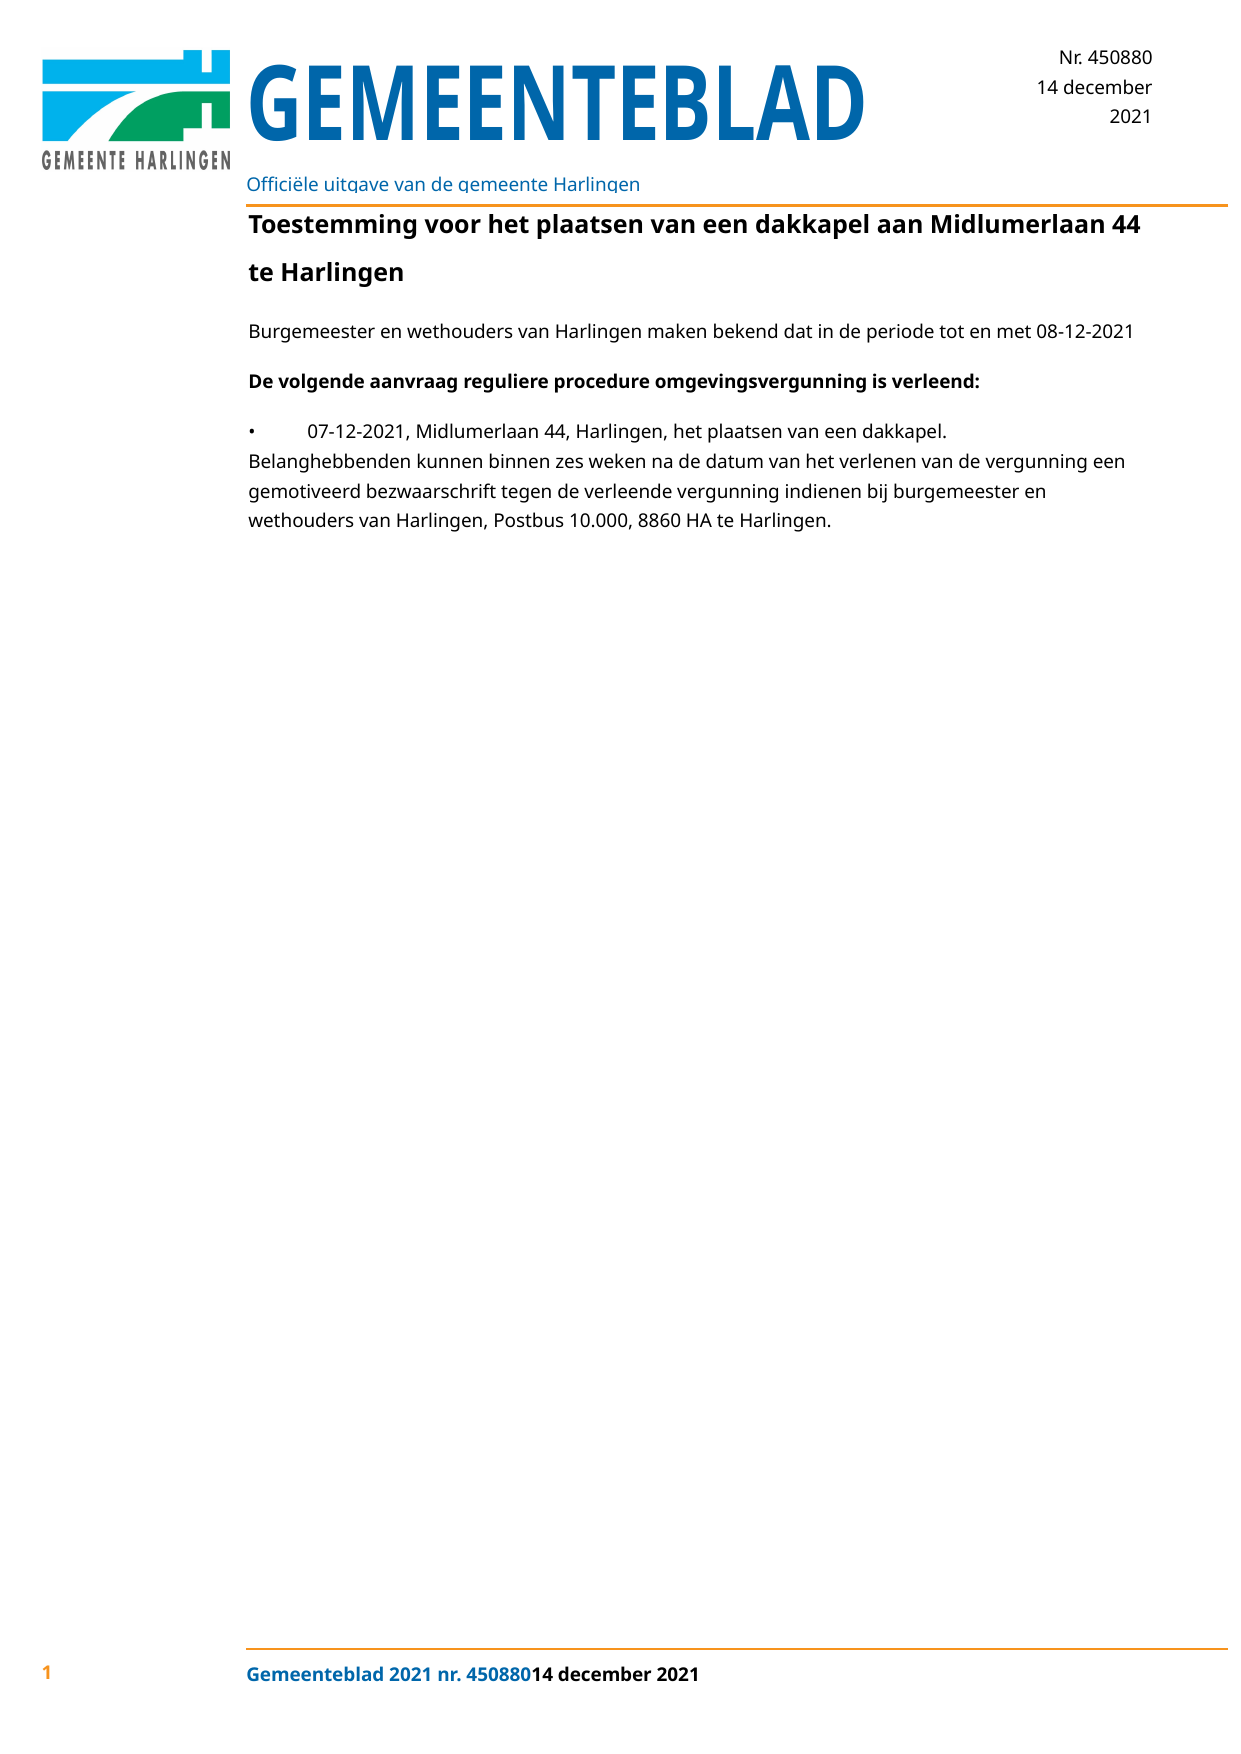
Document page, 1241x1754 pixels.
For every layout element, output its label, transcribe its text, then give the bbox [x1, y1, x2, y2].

text Belanghebbenden kunnen binnen zes weken na de datum van het verlenen van de vergunning een gemotiveerd bezwaarschrift tegen de verleende vergunning indienen bij burgemeester en wethouders van Harlingen, Postbus 10.000, 8860 HA te Harlingen. [248, 448, 1152, 533]
picture [41, 47, 231, 172]
text Toestemming voor het plaatsen van een dakkapel aan Midlumerlaan 44 te Harlingen [248, 207, 1152, 288]
text Burgemeester en wethouders van Harlingen maken bekend dat in de periode tot en met 08-12-2021 [248, 318, 1152, 344]
list 07-12-2021, Midlumerlaan 44, Harlingen, het plaatsen van een dakkapel. [248, 419, 1152, 444]
text De volgende aanvraag reguliere procedure omgevingsvergunning is verleend: [248, 368, 1152, 394]
